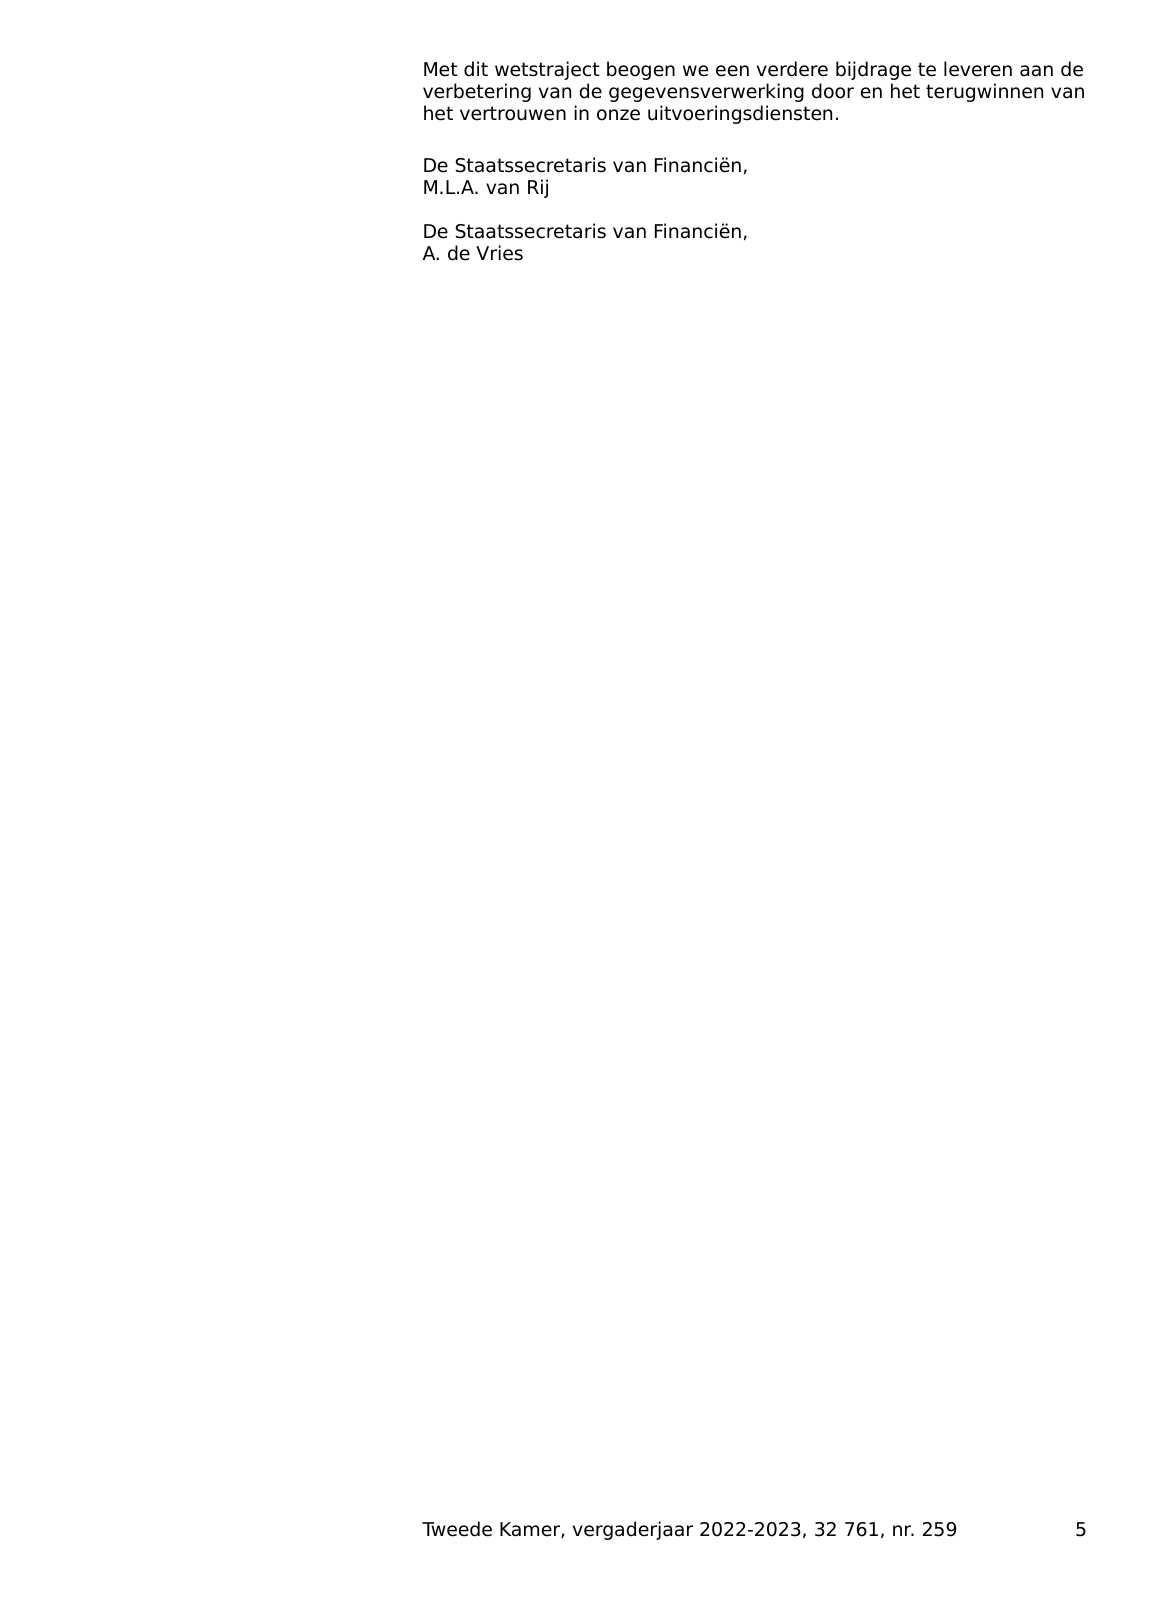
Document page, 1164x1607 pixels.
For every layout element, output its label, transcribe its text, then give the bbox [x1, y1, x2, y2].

text De Staatssecretaris van Financiën, M.L.A. van Rij [422, 155, 1087, 199]
text De Staatssecretaris van Financiën, A. de Vries [422, 221, 1087, 265]
text Met dit wetstraject beogen we een verdere bijdrage te leveren aan de verbetering van de gegevensverwerking door en het terugwinnen van het vertrouwen in onze uitvoeringsdiensten. [422, 59, 1087, 125]
